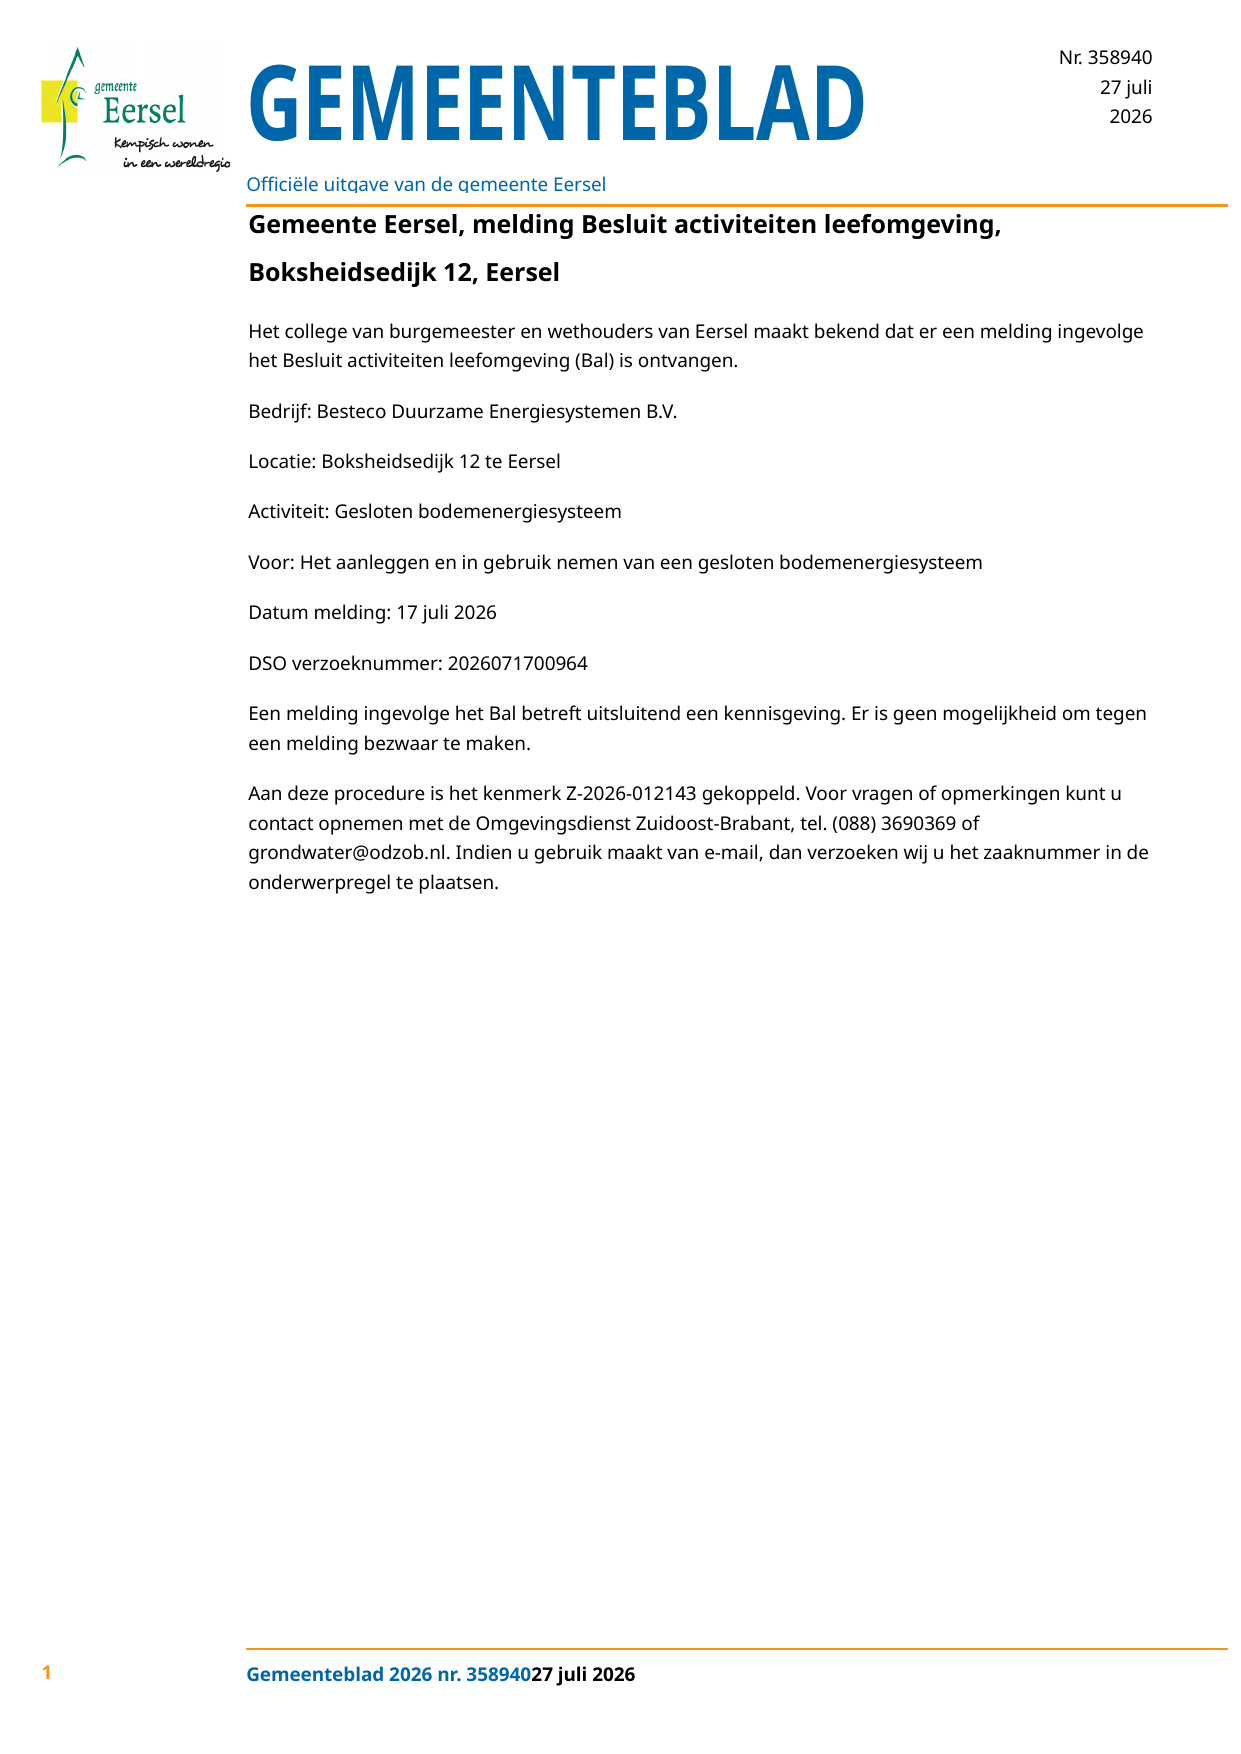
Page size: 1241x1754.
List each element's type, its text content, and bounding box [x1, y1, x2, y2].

picture [41, 47, 231, 172]
text Gemeente Eersel, melding Besluit activiteiten leefomgeving, Boksheidsedijk 12, Eersel [248, 207, 1152, 288]
text Activiteit: Gesloten bodemenergiesysteem [248, 499, 1152, 524]
text DSO verzoeknummer: 2026071700964 [248, 650, 1152, 676]
text Bedrijf: Besteco Duurzame Energiesystemen B.V. [248, 398, 1152, 424]
text Een melding ingevolge het Bal betreft uitsluitend een kennisgeving. Er is geen mogelijkheid om tegen een melding bezwaar te maken. [248, 700, 1152, 756]
text Aan deze procedure is het kenmerk Z-2026-012143 gekoppeld. Voor vragen of opmerkingen kunt u contact opnemen met de Omgevingsdienst Zuidoost-Brabant, tel. (088) 3690369 of grondwater@odzob.nl. Indien u gebruik maakt van e-mail, dan verzoeken wij u het zaaknummer in de onderwerpregel te plaatsen. [248, 780, 1152, 895]
text Het college van burgemeester en wethouders van Eersel maakt bekend dat er een melding ingevolge het Besluit activiteiten leefomgeving (Bal) is ontvangen. [248, 318, 1152, 373]
text Voor: Het aanleggen en in gebruik nemen van een gesloten bodemenergiesysteem [248, 549, 1152, 575]
text Datum melding: 17 juli 2026 [248, 599, 1152, 625]
text Locatie: Boksheidsedijk 12 te Eersel [248, 448, 1152, 474]
